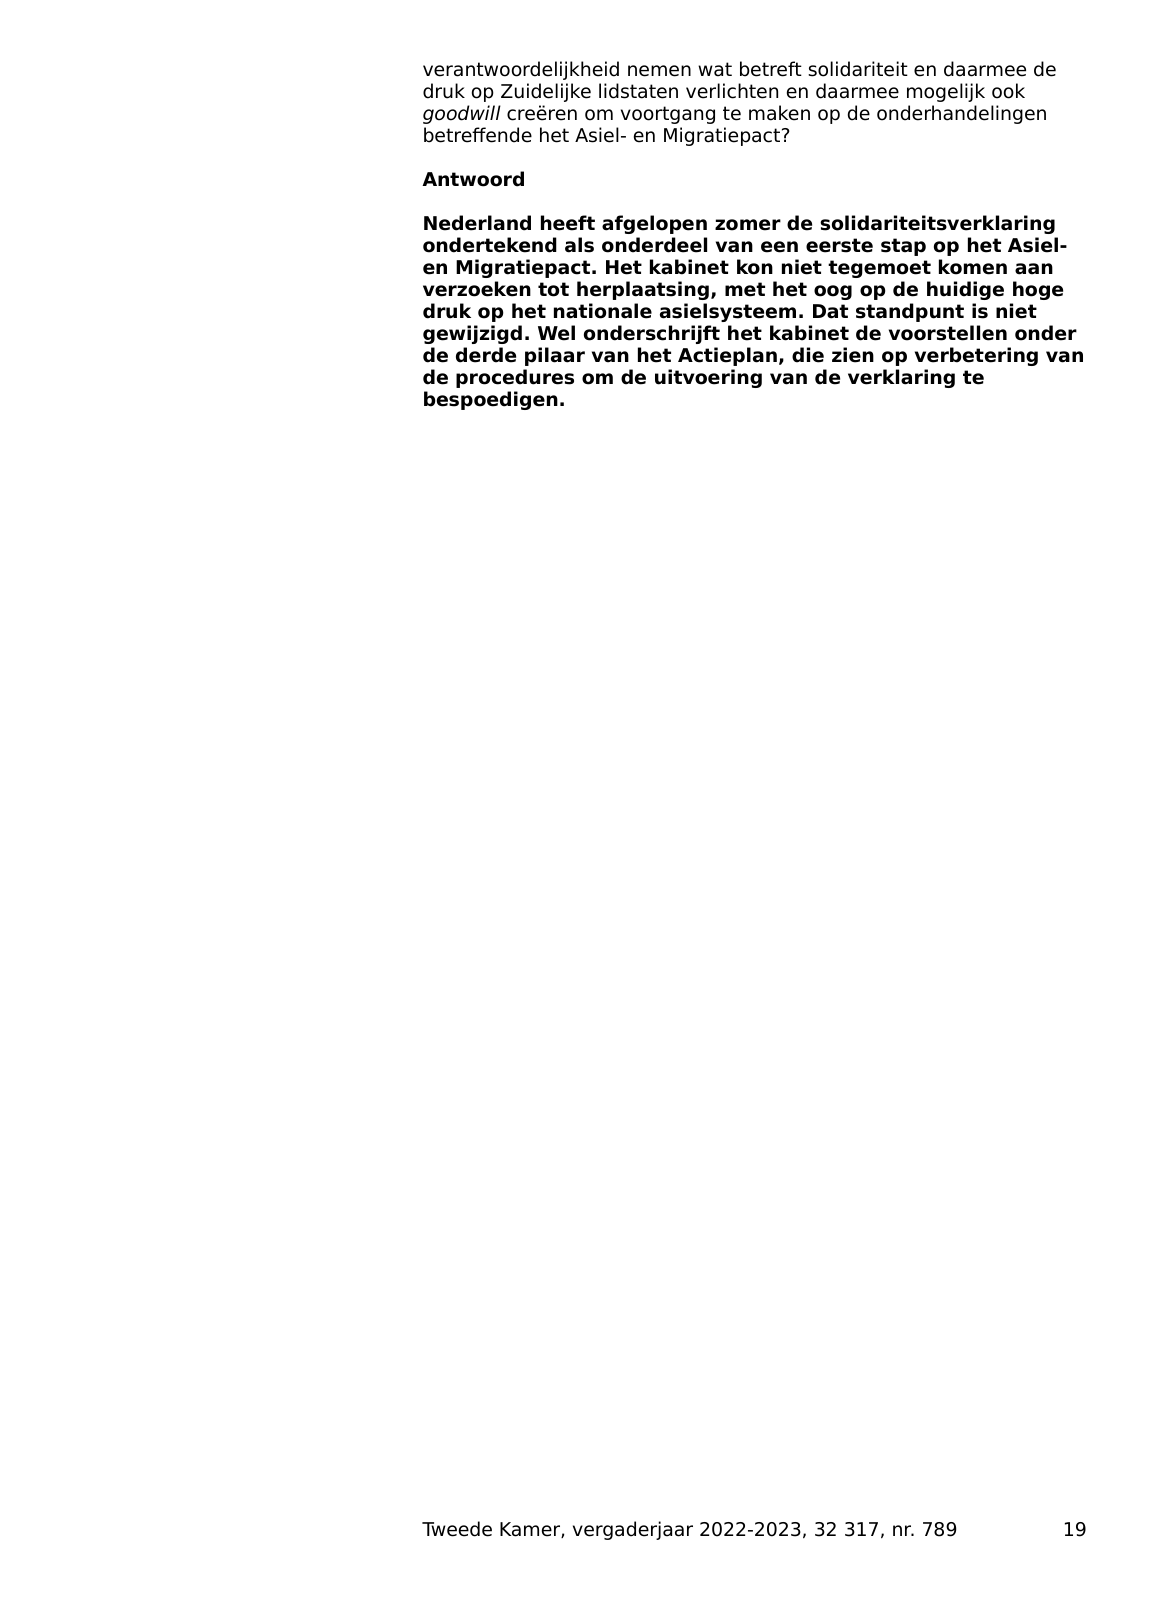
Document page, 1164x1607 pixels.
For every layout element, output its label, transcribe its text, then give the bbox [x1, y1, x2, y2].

subtitle Antwoord [422, 169, 1087, 191]
text Nederland heeft afgelopen zomer de solidariteitsverklaring ondertekend als onderdeel van een eerste stap op het Asiel- en Migratiepact. Het kabinet kon niet tegemoet komen aan verzoeken tot herplaatsing, met het oog op de huidige hoge druk op het nationale asielsysteem. Dat standpunt is niet gewijzigd. Wel onderschrijft het kabinet de voorstellen onder de derde pilaar van het Actieplan, die zien op verbetering van de procedures om de uitvoering van de verklaring te bespoedigen. [422, 213, 1087, 411]
text verantwoordelijkheid nemen wat betreft solidariteit en daarmee de druk op Zuidelijke lidstaten verlichten en daarmee mogelijk ook goodwill creëren om voortgang te maken op de onderhandelingen betreffende het Asiel- en Migratiepact? [422, 59, 1087, 147]
